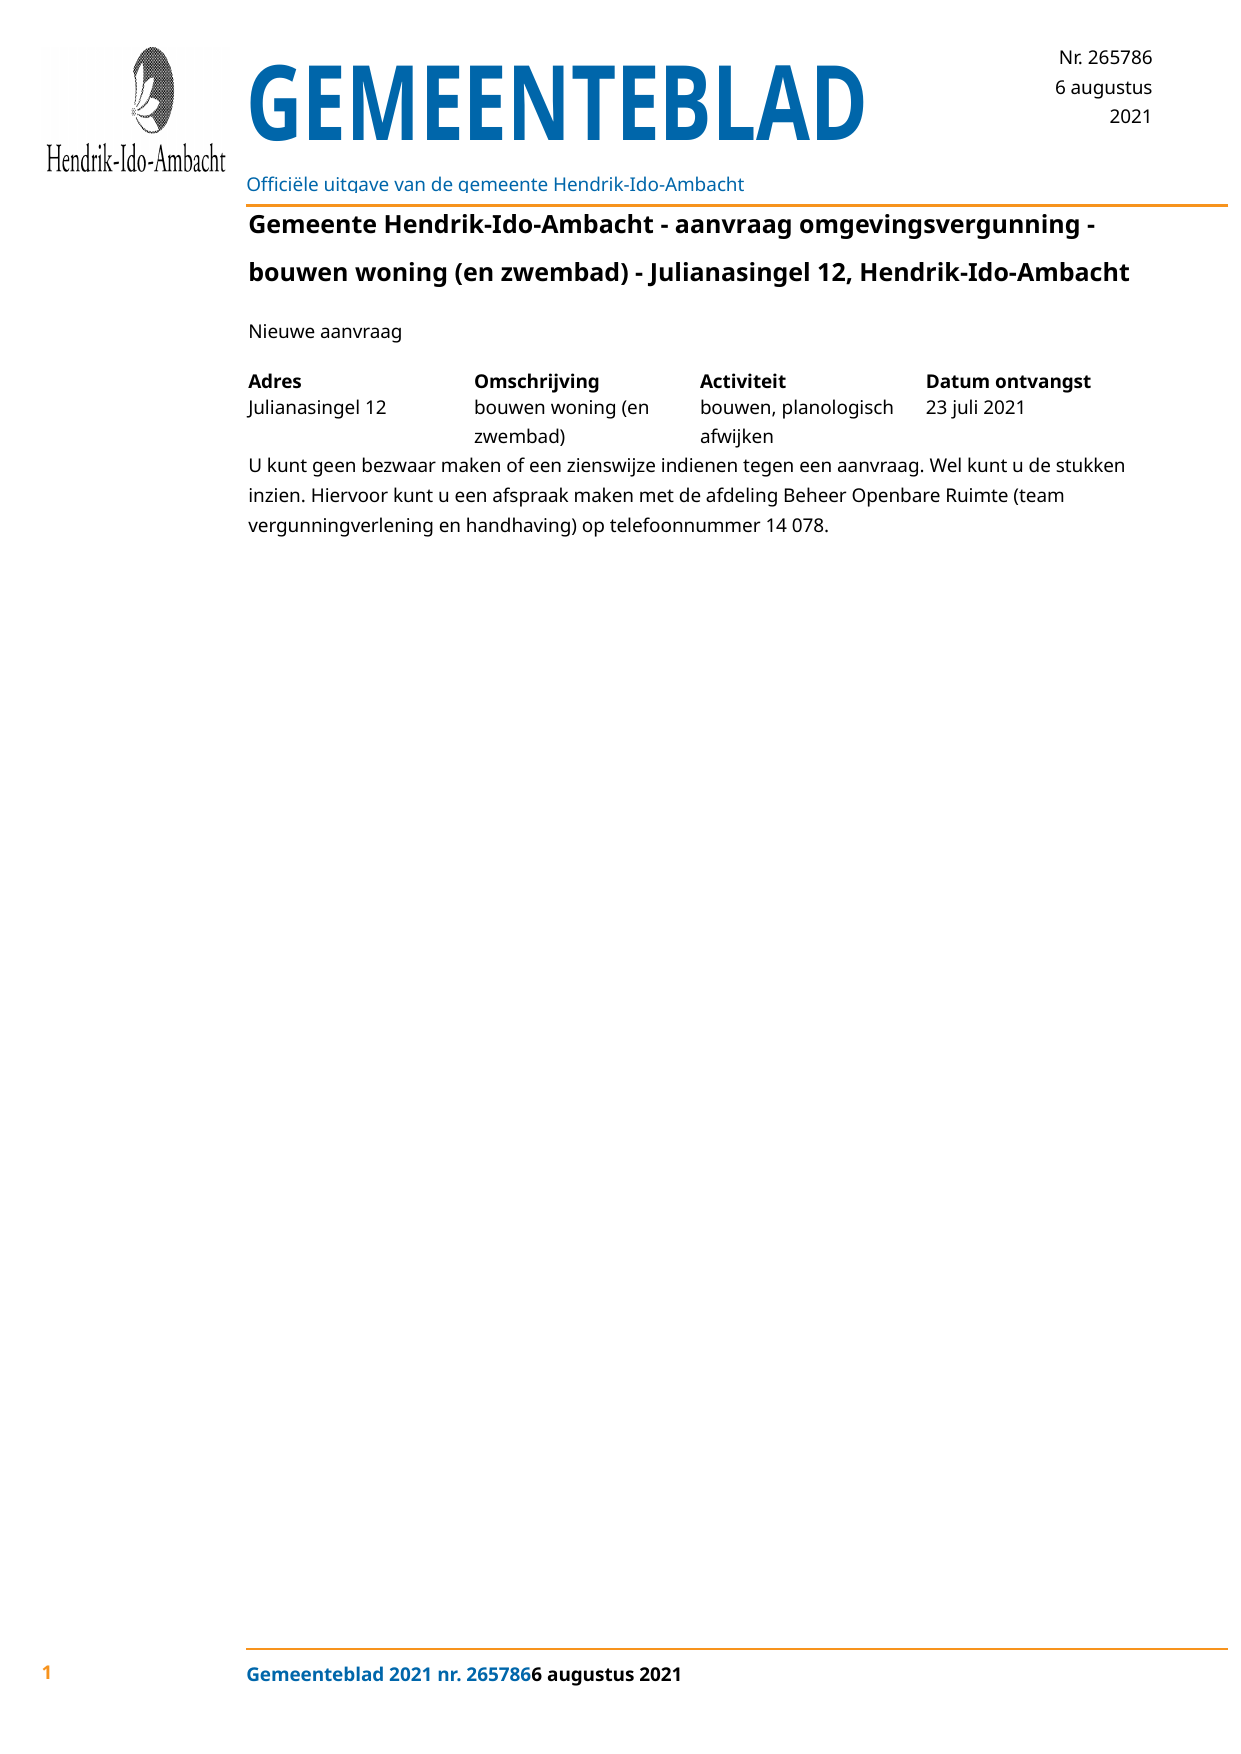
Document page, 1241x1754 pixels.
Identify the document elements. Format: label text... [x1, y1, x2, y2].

text Gemeente Hendrik-Ido-Ambacht - aanvraag omgevingsvergunning - bouwen woning (en zwembad) - Julianasingel 12, Hendrik-Ido-Ambacht [248, 207, 1152, 288]
table_cell Julianasingel 12 [248, 394, 474, 449]
table_header Omschrijving [474, 369, 700, 394]
text U kunt geen bezwaar maken of een zienswijze indienen tegen een aanvraag. Wel kunt u de stukken inzien. Hiervoor kunt u een afspraak maken met de afdeling Beheer Openbare Ruimte (team vergunningverlening en handhaving) op telefoonnummer 14 078. [248, 453, 1152, 538]
table_cell bouwen woning (en zwembad) [474, 394, 700, 449]
table_header Adres [248, 369, 474, 394]
table_cell bouwen, planologisch afwijken [700, 394, 926, 449]
text Nieuwe aanvraag [248, 318, 1152, 344]
table_header Activiteit [700, 369, 926, 394]
table_cell 23 juli 2021 [926, 394, 1152, 449]
picture [41, 47, 231, 172]
table_header Datum ontvangst [926, 369, 1152, 394]
